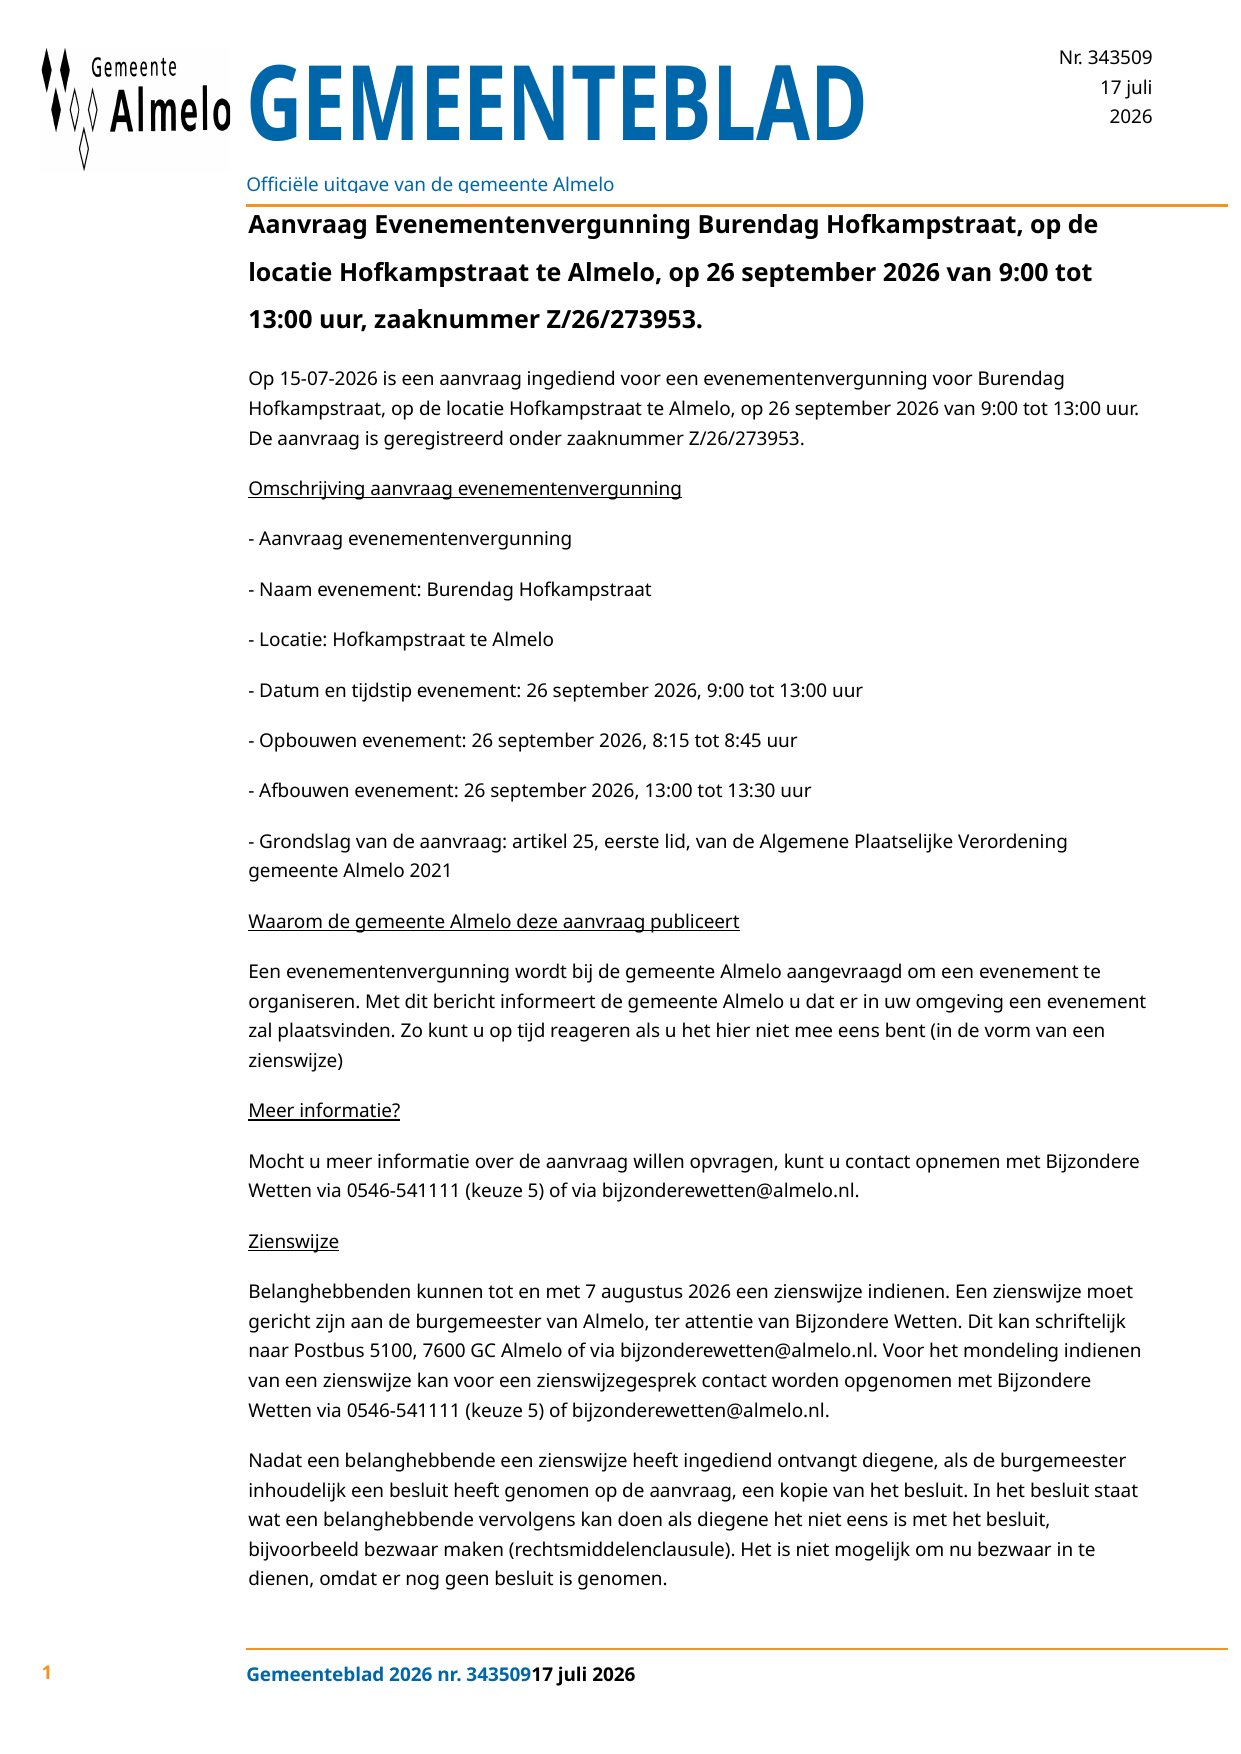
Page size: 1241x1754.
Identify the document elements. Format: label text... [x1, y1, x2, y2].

text Nadat een belanghebbende een zienswijze heeft ingediend ontvangt diegene, als de burgemeester inhoudelijk een besluit heeft genomen op de aanvraag, een kopie van het besluit. In het besluit staat wat een belanghebbende vervolgens kan doen als diegene het niet eens is met het besluit, bijvoorbeeld bezwaar maken (rechtsmiddelenclausule). Het is niet mogelijk om nu bezwaar in te dienen, omdat er nog geen besluit is genomen. [248, 1447, 1152, 1591]
text - Aanvraag evenementenvergunning [248, 526, 1152, 551]
text Belanghebbenden kunnen tot en met 7 augustus 2026 een zienswijze indienen. Een zienswijze moet gericht zijn aan de burgemeester van Almelo, ter attentie van Bijzondere Wetten. Dit kan schriftelijk naar Postbus 5100, 7600 GC Almelo of via bijzonderewetten@almelo.nl. Voor het mondeling indienen van een zienswijze kan voor een zienswijzegesprek contact worden opgenomen met Bijzondere Wetten via 0546-541111 (keuze 5) of bijzonderewetten@almelo.nl. [248, 1278, 1152, 1422]
text Meer informatie? [248, 1098, 1152, 1123]
text - Locatie: Hofkampstraat te Almelo [248, 626, 1152, 652]
text Zienswijze [248, 1228, 1152, 1254]
text Aanvraag Evenementenvergunning Burendag Hofkampstraat, op de locatie Hofkampstraat te Almelo, op 26 september 2026 van 9:00 tot 13:00 uur, zaaknummer Z/26/273953. [248, 207, 1152, 336]
text Mocht u meer informatie over de aanvraag willen opvragen, kunt u contact opnemen met Bijzondere Wetten via 0546-541111 (keuze 5) of via bijzonderewetten@almelo.nl. [248, 1148, 1152, 1203]
text - Afbouwen evenement: 26 september 2026, 13:00 tot 13:30 uur [248, 778, 1152, 803]
text - Opbouwen evenement: 26 september 2026, 8:15 tot 8:45 uur [248, 727, 1152, 753]
text - Grondslag van de aanvraag: artikel 25, eerste lid, van de Algemene Plaatselijke Verordening gemeente Almelo 2021 [248, 828, 1152, 883]
picture [41, 47, 231, 172]
text Op 15-07-2026 is een aanvraag ingediend voor een evenementenvergunning voor Burendag Hofkampstraat, op de locatie Hofkampstraat te Almelo, op 26 september 2026 van 9:00 tot 13:00 uur. De aanvraag is geregistreerd onder zaaknummer Z/26/273953. [248, 366, 1152, 450]
text Omschrijving aanvraag evenementenvergunning [248, 475, 1152, 501]
text - Datum en tijdstip evenement: 26 september 2026, 9:00 tot 13:00 uur [248, 677, 1152, 702]
text Een evenementenvergunning wordt bij de gemeente Almelo aangevraagd om een evenement te organiseren. Met dit bericht informeert de gemeente Almelo u dat er in uw omgeving een evenement zal plaatsvinden. Zo kunt u op tijd reageren als u het hier niet mee eens bent (in de vorm van een zienswijze) [248, 958, 1152, 1073]
text Waarom de gemeente Almelo deze aanvraag publiceert [248, 908, 1152, 934]
text - Naam evenement: Burendag Hofkampstraat [248, 576, 1152, 602]
